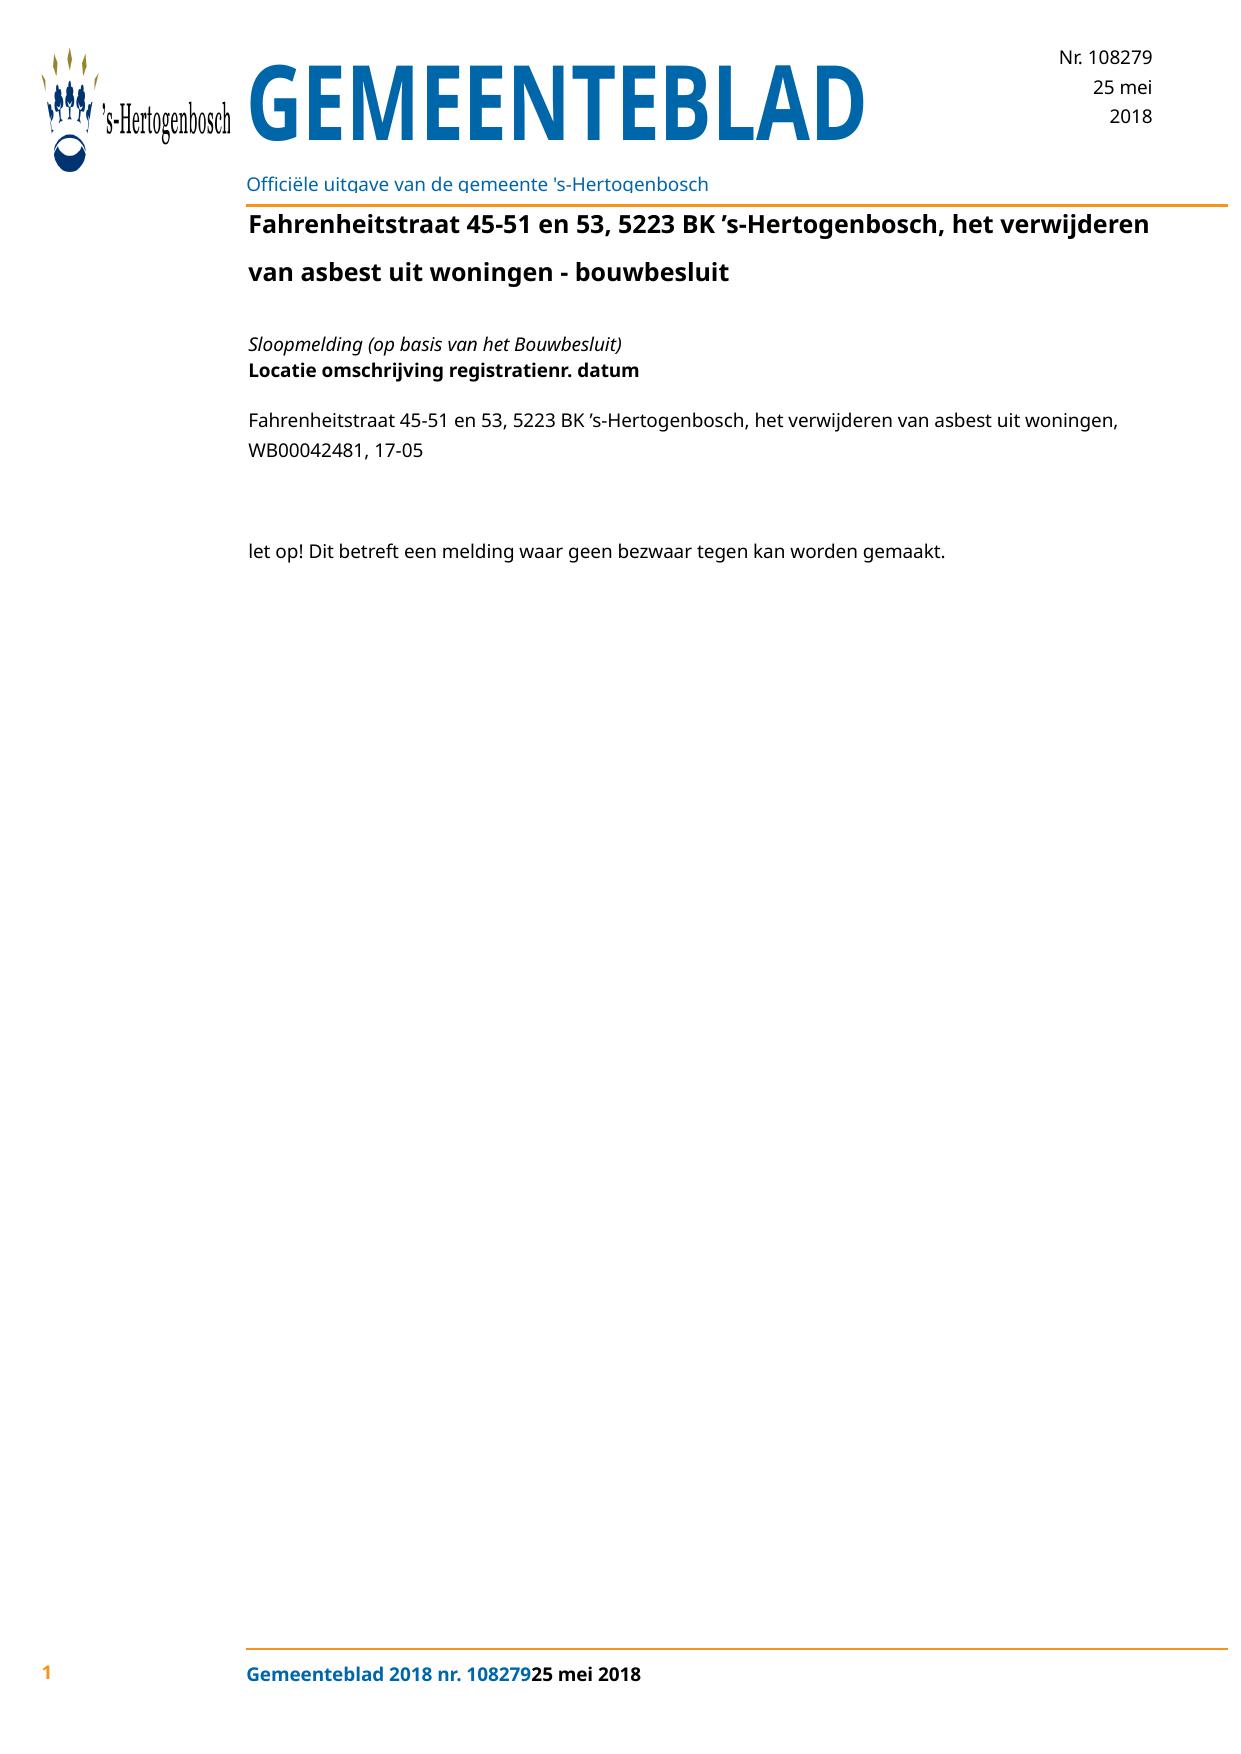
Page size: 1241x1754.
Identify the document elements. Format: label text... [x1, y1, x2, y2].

text Locatie omschrijving registratienr. datum [248, 357, 1152, 383]
text Fahrenheitstraat 45-51 en 53, 5223 BK ’s-Hertogenbosch, het verwijderen van asbest uit woningen - bouwbesluit [248, 207, 1152, 288]
text Sloopmelding (op basis van het Bouwbesluit) [248, 331, 1152, 357]
picture [41, 47, 231, 172]
text let op! Dit betreft een melding waar geen bezwaar tegen kan worden gemaakt. [248, 538, 1152, 564]
text Fahrenheitstraat 45-51 en 53, 5223 BK ’s-Hertogenbosch, het verwijderen van asbest uit woningen, WB00042481, 17-05 [248, 408, 1152, 463]
